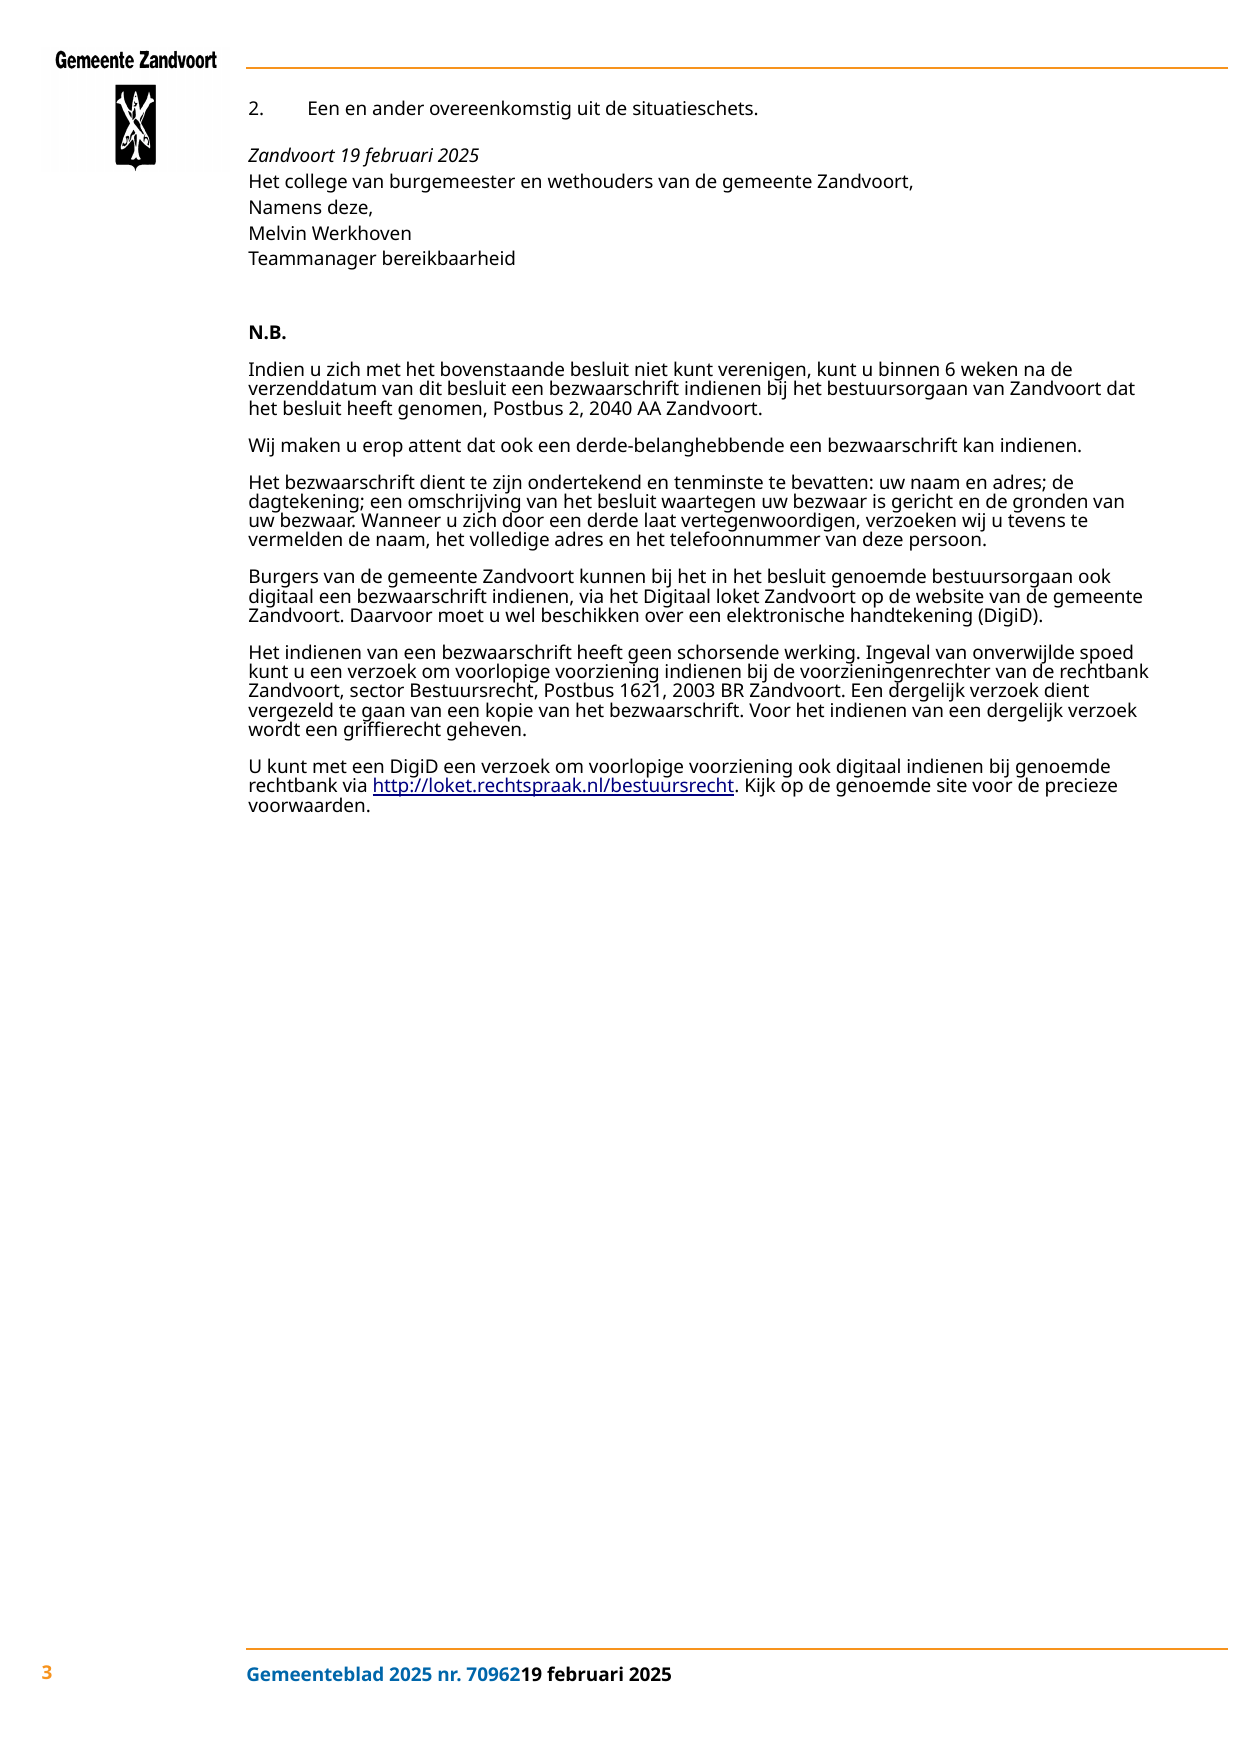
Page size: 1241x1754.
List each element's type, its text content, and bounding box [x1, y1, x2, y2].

text Namens deze, [248, 194, 1152, 220]
text Wij maken u erop attent dat ook een derde-belanghebbende een bezwaarschrift kan indienen. [248, 437, 1152, 456]
text Teammanager bereikbaarheid [248, 246, 1152, 271]
text U kunt met een DigiD een verzoek om voorlopige voorziening ook digitaal indienen bij genoemde rechtbank via http://loket.rechtspraak.nl/bestuursrecht. Kijk op de genoemde site voor de precieze voorwaarden. [248, 758, 1152, 816]
text Zandvoort 19 februari 2025 [248, 143, 1152, 168]
text Burgers van de gemeente Zandvoort kunnen bij het in het besluit genoemde bestuursorgaan ook digitaal een bezwaarschrift indienen, via het Digitaal loket Zandvoort op de website van de gemeente Zandvoort. Daarvoor moet u wel beschikken over een elektronische handtekening (DigiD). [248, 568, 1152, 626]
picture [41, 47, 231, 172]
list Een en ander overeenkomstig uit de situatieschets. [248, 95, 1152, 121]
text Het indienen van een bezwaarschrift heeft geen schorsende werking. Ingeval van onverwijlde spoed kunt u een verzoek om voorlopige voorziening indienen bij de voorzieningenrechter van de rechtbank Zandvoort, sector Bestuursrecht, Postbus 1621, 2003 BR Zandvoort. Een dergelijk verzoek dient vergezeld te gaan van een kopie van het bezwaarschrift. Voor het indienen van een dergelijk verzoek wordt een griffierecht geheven. [248, 644, 1152, 740]
text Melvin Werkhoven [248, 220, 1152, 246]
text Het bezwaarschrift dient te zijn ondertekend en tenminste te bevatten: uw naam en adres; de dagtekening; een omschrijving van het besluit waartegen uw bezwaar is gericht en de gronden van uw bezwaar. Wanneer u zich door een derde laat vertegenwoordigen, verzoeken wij u tevens te vermelden de naam, het volledige adres en het telefoonnummer van deze persoon. [248, 474, 1152, 551]
text Indien u zich met het bovenstaande besluit niet kunt verenigen, kunt u binnen 6 weken na de verzenddatum van dit besluit een bezwaarschrift indienen bij het bestuursorgaan van Zandvoort dat het besluit heeft genomen, Postbus 2, 2040 AA Zandvoort. [248, 361, 1152, 419]
text N.B. [248, 324, 1152, 343]
text Het college van burgemeester en wethouders van de gemeente Zandvoort, [248, 168, 1152, 194]
